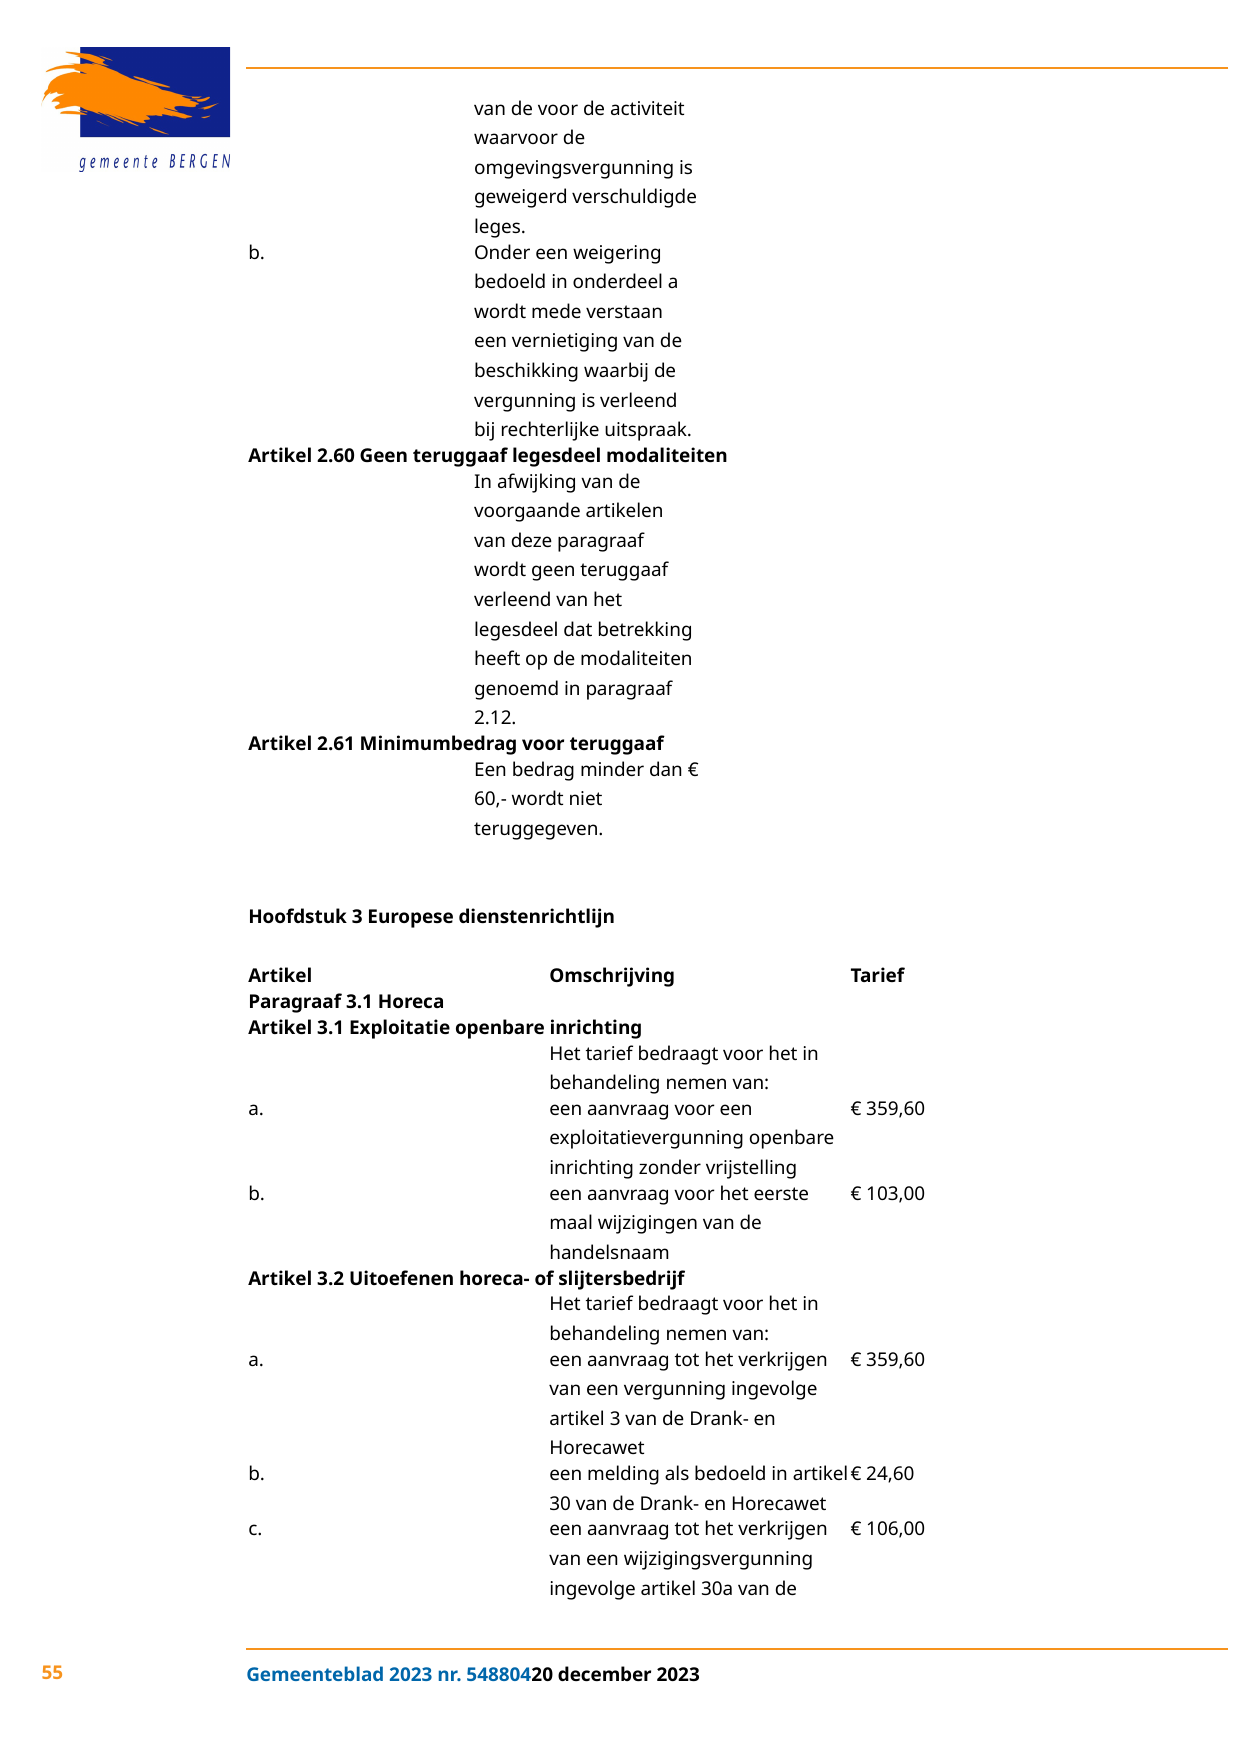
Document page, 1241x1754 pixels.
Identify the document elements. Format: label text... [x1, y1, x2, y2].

table_cell [248, 95, 474, 239]
table_cell [926, 756, 1152, 841]
table_cell € 359,60 [850, 1095, 1152, 1180]
table_cell € 24,60 [850, 1460, 1152, 1516]
table_cell [700, 756, 926, 841]
table_cell [926, 239, 1152, 442]
table_cell Paragraaf 3.1 Horeca [248, 988, 1152, 1014]
table_cell Het tarief bedraagt voor het in behandeling nemen van: [549, 1040, 850, 1095]
table_cell [926, 468, 1152, 730]
table_cell [248, 468, 474, 730]
table_cell Artikel 3.2 Uitoefenen horeca- of slijtersbedrijf [248, 1265, 1152, 1291]
table_cell Artikel 3.1 Exploitatie openbare inrichting [248, 1014, 1152, 1040]
table_cell Artikel 2.61 Minimumbedrag voor teruggaaf [248, 730, 926, 756]
table_cell een aanvraag voor het eerste maal wijzigingen van de handelsnaam [549, 1180, 850, 1265]
table_cell In afwijking van de voorgaande artikelen van deze paragraaf wordt geen teruggaaf verleend van het legesdeel dat betrekking heeft op de modaliteiten genoemd in paragraaf 2.12. [474, 468, 700, 730]
table_cell [926, 442, 1152, 468]
table_cell [700, 468, 926, 730]
table_cell a. [248, 1095, 549, 1180]
table_cell b. [248, 239, 474, 442]
table_cell [248, 1040, 549, 1095]
text Hoofdstuk 3 Europese dienstenrichtlijn [248, 903, 1152, 929]
table_cell [926, 730, 1152, 756]
picture [41, 47, 231, 172]
table_cell [850, 1291, 1152, 1346]
table_cell b. [248, 1460, 549, 1516]
table_cell [850, 1040, 1152, 1095]
table_cell Artikel 2.60 Geen teruggaaf legesdeel modaliteiten [248, 442, 926, 468]
table_cell Het tarief bedraagt voor het in behandeling nemen van: [549, 1291, 850, 1346]
table_cell Onder een weigering bedoeld in onderdeel a wordt mede verstaan een vernietiging van de beschikking waarbij de vergunning is verleend bij rechterlijke uitspraak. [474, 239, 700, 442]
table_cell een aanvraag tot het verkrijgen van een vergunning ingevolge artikel 3 van de Drank- en Horecawet [549, 1346, 850, 1460]
table_cell [248, 1291, 549, 1346]
table_cell € 106,00 [850, 1516, 1152, 1601]
table_cell € 359,60 [850, 1346, 1152, 1460]
table_cell € 103,00 [850, 1180, 1152, 1265]
table_cell c. [248, 1516, 549, 1601]
table_cell van de voor de activiteit waarvoor de omgevingsvergunning is geweigerd verschuldigde leges. [474, 95, 700, 239]
table_header Artikel [248, 963, 549, 988]
table_cell a. [248, 1346, 549, 1460]
table_cell een melding als bedoeld in artikel 30 van de Drank- en Horecawet [549, 1460, 850, 1516]
table_cell een aanvraag voor een exploitatievergunning openbare inrichting zonder vrijstelling [549, 1095, 850, 1180]
table_cell [700, 239, 926, 442]
table_cell b. [248, 1180, 549, 1265]
table_cell [700, 95, 926, 239]
table_cell [926, 95, 1152, 239]
table_cell [248, 756, 474, 841]
table_cell een aanvraag tot het verkrijgen van een wijzigingsvergunning ingevolge artikel 30a van de [549, 1516, 850, 1601]
table_header Tarief [850, 963, 1152, 988]
table_header Omschrijving [549, 963, 850, 988]
table_cell Een bedrag minder dan € 60,- wordt niet teruggegeven. [474, 756, 700, 841]
